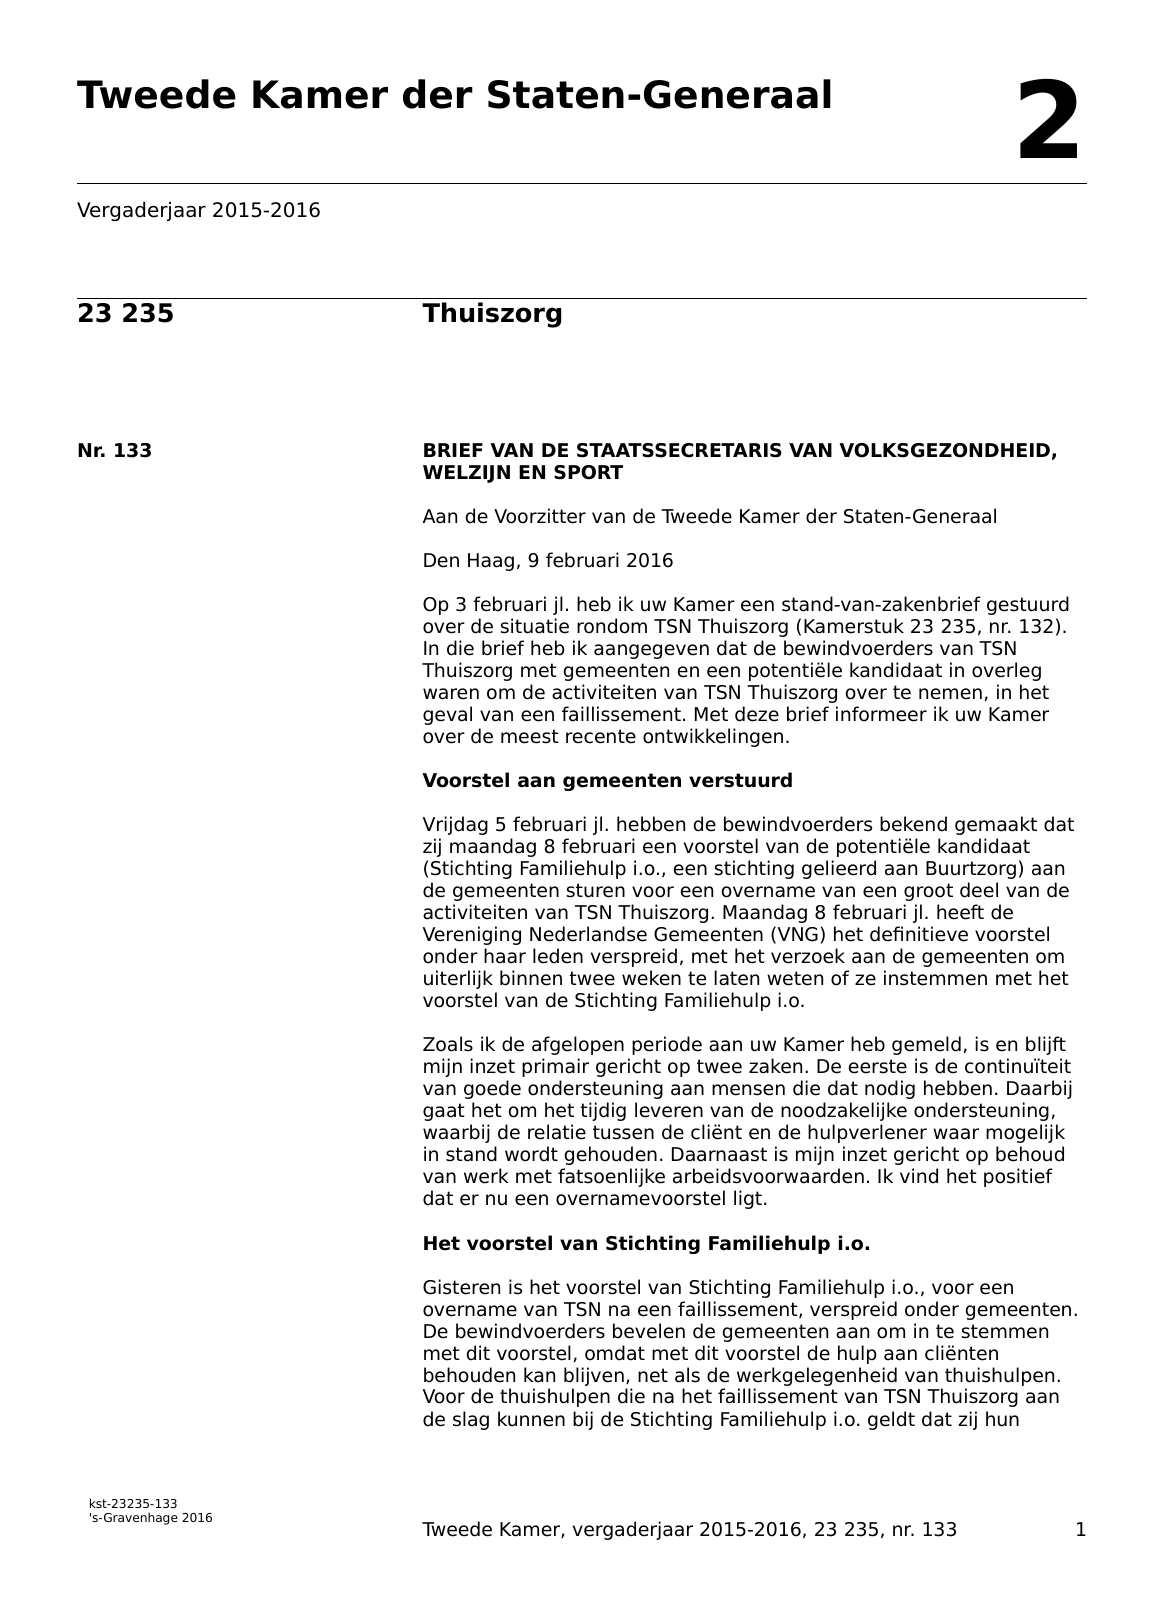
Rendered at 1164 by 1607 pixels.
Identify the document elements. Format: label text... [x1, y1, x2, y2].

text Den Haag, 9 februari 2016 [422, 550, 1087, 572]
table_header 2 [886, 59, 1087, 183]
subtitle Nr. 133 BRIEF VAN DE STAATSSECRETARIS VAN VOLKSGEZONDHEID, WELZIJN EN SPORT [77, 440, 1087, 484]
text Aan de Voorzitter van de Tweede Kamer der Staten-Generaal [422, 506, 1087, 528]
table_cell Vergaderjaar 2015-2016 [77, 184, 1087, 298]
text 's-Gravenhage 2016 [88, 1511, 323, 1525]
table_header Tweede Kamer der Staten-Generaal [77, 59, 886, 183]
text kst-23235-133 [88, 1497, 323, 1511]
subtitle Het voorstel van Stichting Familiehulp i.o. [422, 1232, 1087, 1254]
subtitle 23 235 Thuiszorg [77, 299, 1087, 329]
text Gisteren is het voorstel van Stichting Familiehulp i.o., voor een overname van TSN na een faillissement, verspreid onder gemeenten. De bewindvoerders bevelen de gemeenten aan om in te stemmen met dit voorstel, omdat met dit voorstel de hulp aan cliënten behouden kan blijven, net als de werkgelegenheid van thuishulpen. Voor de thuishulpen die na het faillissement van TSN Thuiszorg aan de slag kunnen bij de Stichting Familiehulp i.o. geldt dat zij hun [422, 1277, 1087, 1430]
text Zoals ik de afgelopen periode aan uw Kamer heb gemeld, is en blijft mijn inzet primair gericht op twee zaken. De eerste is de continuïteit van goede ondersteuning aan mensen die dat nodig hebben. Daarbij gaat het om het tijdig leveren van de noodzakelijke ondersteuning, waarbij de relatie tussen de cliënt en de hulpverlener waar mogelijk in stand wordt gehouden. Daarnaast is mijn inzet gericht op behoud van werk met fatsoenlijke arbeidsvoorwaarden. Ik vind het positief dat er nu een overnamevoorstel ligt. [422, 1034, 1087, 1210]
text Vrijdag 5 februari jl. hebben de bewindvoerders bekend gemaakt dat zij maandag 8 februari een voorstel van de potentiële kandidaat (Stichting Familiehulp i.o., een stichting gelieerd aan Buurtzorg) aan de gemeenten sturen voor een overname van een groot deel van de activiteiten van TSN Thuiszorg. Maandag 8 februari jl. heeft de Vereniging Nederlandse Gemeenten (VNG) het definitieve voorstel onder haar leden verspreid, met het verzoek aan de gemeenten om uiterlijk binnen twee weken te laten weten of ze instemmen met het voorstel van de Stichting Familiehulp i.o. [422, 814, 1087, 1012]
subtitle Voorstel aan gemeenten verstuurd [422, 770, 1087, 792]
text Op 3 februari jl. heb ik uw Kamer een stand-van-zakenbrief gestuurd over de situatie rondom TSN Thuiszorg (Kamerstuk 23 235, nr. 132). In die brief heb ik aangegeven dat de bewindvoerders van TSN Thuiszorg met gemeenten en een potentiële kandidaat in overleg waren om de activiteiten van TSN Thuiszorg over te nemen, in het geval van een faillissement. Met deze brief informeer ik uw Kamer over de meest recente ontwikkelingen. [422, 594, 1087, 748]
